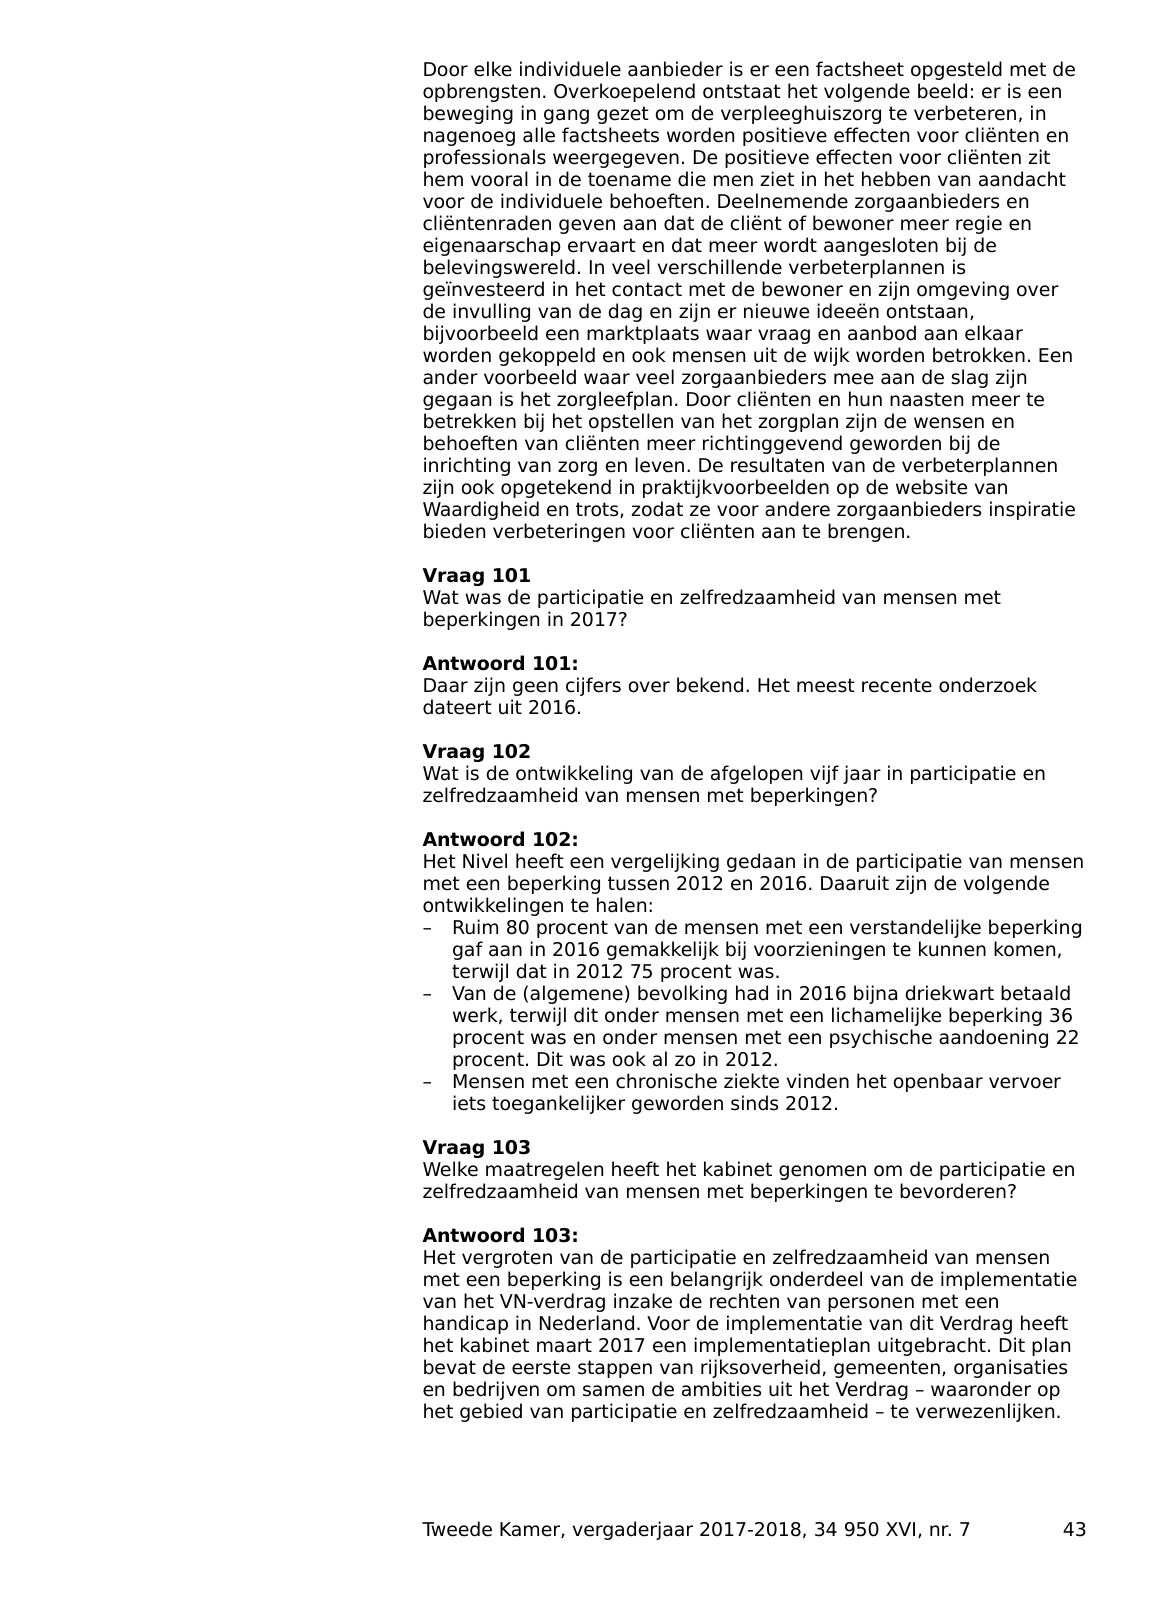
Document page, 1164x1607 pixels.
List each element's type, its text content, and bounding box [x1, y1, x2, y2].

text Welke maatregelen heeft het kabinet genomen om de participatie en zelfredzaamheid van mensen met beperkingen te bevorderen? [422, 1159, 1087, 1203]
text Het vergroten van de participatie en zelfredzaamheid van mensen met een beperking is een belangrijk onderdeel van de implementatie van het VN-verdrag inzake de rechten van personen met een handicap in Nederland. Voor de implementatie van dit Verdrag heeft het kabinet maart 2017 een implementatieplan uitgebracht. Dit plan bevat de eerste stappen van rijksoverheid, gemeenten, organisaties en bedrijven om samen de ambities uit het Verdrag – waaronder op het gebied van participatie en zelfredzaamheid – te verwezenlijken. [422, 1247, 1087, 1423]
text Vraag 101 [422, 565, 1087, 587]
text Antwoord 103: [422, 1225, 1087, 1247]
text Door elke individuele aanbieder is er een factsheet opgesteld met de opbrengsten. Overkoepelend ontstaat het volgende beeld: er is een beweging in gang gezet om de verpleeghuiszorg te verbeteren, in nagenoeg alle factsheets worden positieve effecten voor cliënten en professionals weergegeven. De positieve effecten voor cliënten zit hem vooral in de toename die men ziet in het hebben van aandacht voor de individuele behoeften. Deelnemende zorgaanbieders en cliëntenraden geven aan dat de cliënt of bewoner meer regie en eigenaarschap ervaart en dat meer wordt aangesloten bij de belevingswereld. In veel verschillende verbeterplannen is geïnvesteerd in het contact met de bewoner en zijn omgeving over de invulling van de dag en zijn er nieuwe ideeën ontstaan, bijvoorbeeld een marktplaats waar vraag en aanbod aan elkaar worden gekoppeld en ook mensen uit de wijk worden betrokken. Een ander voorbeeld waar veel zorgaanbieders mee aan de slag zijn gegaan is het zorgleefplan. Door cliënten en hun naasten meer te betrekken bij het opstellen van het zorgplan zijn de wensen en behoeften van cliënten meer richtinggevend geworden bij de inrichting van zorg en leven. De resultaten van de verbeterplannen zijn ook opgetekend in praktijkvoorbeelden op de website van Waardigheid en trots, zodat ze voor andere zorgaanbieders inspiratie bieden verbeteringen voor cliënten aan te brengen. [422, 59, 1087, 543]
text Antwoord 101: [422, 653, 1087, 675]
text Antwoord 102: [422, 829, 1087, 851]
text – Mensen met een chronische ziekte vinden het openbaar vervoer iets toegankelijker geworden sinds 2012. [422, 1071, 1087, 1115]
text Daar zijn geen cijfers over bekend. Het meest recente onderzoek dateert uit 2016. [422, 675, 1087, 719]
text – Van de (algemene) bevolking had in 2016 bijna driekwart betaald werk, terwijl dit onder mensen met een lichamelijke beperking 36 procent was en onder mensen met een psychische aandoening 22 procent. Dit was ook al zo in 2012. [422, 983, 1087, 1071]
text Wat was de participatie en zelfredzaamheid van mensen met beperkingen in 2017? [422, 587, 1087, 631]
text Wat is de ontwikkeling van de afgelopen vijf jaar in participatie en zelfredzaamheid van mensen met beperkingen? [422, 763, 1087, 807]
text Vraag 103 [422, 1137, 1087, 1159]
text – Ruim 80 procent van de mensen met een verstandelijke beperking gaf aan in 2016 gemakkelijk bij voorzieningen te kunnen komen, terwijl dat in 2012 75 procent was. [422, 917, 1087, 983]
text Vraag 102 [422, 741, 1087, 763]
text Het Nivel heeft een vergelijking gedaan in de participatie van mensen met een beperking tussen 2012 en 2016. Daaruit zijn de volgende ontwikkelingen te halen: [422, 851, 1087, 917]
